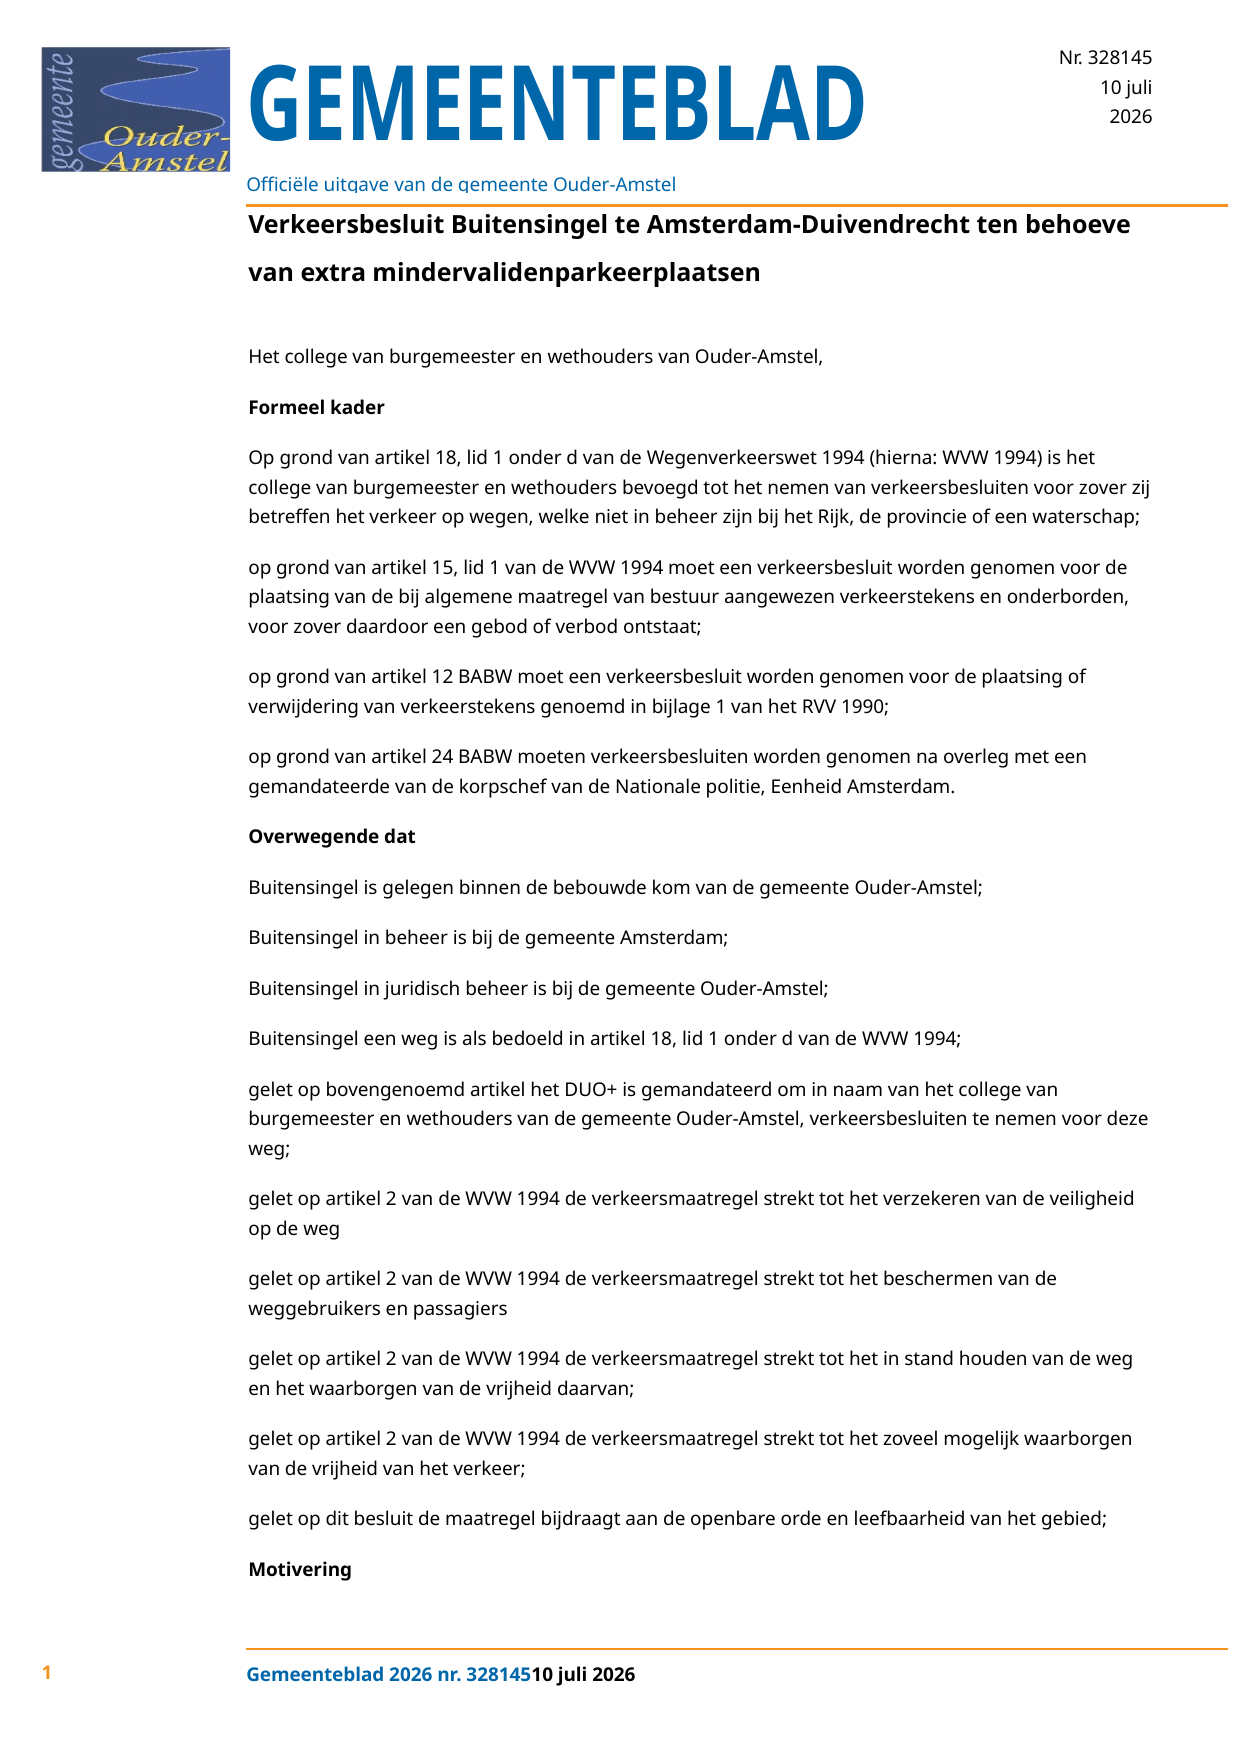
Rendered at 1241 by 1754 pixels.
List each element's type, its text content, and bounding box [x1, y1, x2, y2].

text Op grond van artikel 18, lid 1 onder d van de Wegenverkeerswet 1994 (hierna: WVW 1994) is het college van burgemeester en wethouders bevoegd tot het nemen van verkeersbesluiten voor zover zij betreffen het verkeer op wegen, welke niet in beheer zijn bij het Rijk, de provincie of een waterschap; [248, 444, 1152, 529]
text op grond van artikel 12 BABW moet een verkeersbesluit worden genomen voor de plaatsing of verwijdering van verkeerstekens genoemd in bijlage 1 van het RVV 1990; [248, 664, 1152, 719]
text Formeel kader [248, 394, 1152, 420]
text Buitensingel is gelegen binnen de bebouwde kom van de gemeente Ouder-Amstel; [248, 874, 1152, 900]
text gelet op artikel 2 van de WVW 1994 de verkeersmaatregel strekt tot het in stand houden van de weg en het waarborgen van de vrijheid daarvan; [248, 1345, 1152, 1401]
text gelet op artikel 2 van de WVW 1994 de verkeersmaatregel strekt tot het zoveel mogelijk waarborgen van de vrijheid van het verkeer; [248, 1425, 1152, 1481]
text op grond van artikel 15, lid 1 van de WVW 1994 moet een verkeersbesluit worden genomen voor de plaatsing van de bij algemene maatregel van bestuur aangewezen verkeerstekens en onderborden, voor zover daardoor een gebod of verbod ontstaat; [248, 554, 1152, 639]
text Overwegende dat [248, 824, 1152, 849]
text op grond van artikel 24 BABW moeten verkeersbesluiten worden genomen na overleg met een gemandateerde van de korpschef van de Nationale politie, Eenheid Amsterdam. [248, 744, 1152, 799]
text gelet op dit besluit de maatregel bijdraagt aan de openbare orde en leefbaarheid van het gebied; [248, 1505, 1152, 1531]
text Verkeersbesluit Buitensingel te Amsterdam-Duivendrecht ten behoeve van extra mindervalidenparkeerplaatsen [248, 207, 1152, 288]
text gelet op bovengenoemd artikel het DUO+ is gemandateerd om in naam van het college van burgemeester en wethouders van de gemeente Ouder-Amstel, verkeersbesluiten te nemen voor deze weg; [248, 1076, 1152, 1161]
text gelet op artikel 2 van de WVW 1994 de verkeersmaatregel strekt tot het verzekeren van de veiligheid op de weg [248, 1185, 1152, 1241]
text Buitensingel een weg is als bedoeld in artikel 18, lid 1 onder d van de WVW 1994; [248, 1025, 1152, 1051]
text Het college van burgemeester en wethouders van Ouder-Amstel, [248, 344, 1152, 369]
picture [41, 47, 231, 172]
text gelet op artikel 2 van de WVW 1994 de verkeersmaatregel strekt tot het beschermen van de weggebruikers en passagiers [248, 1265, 1152, 1321]
text Buitensingel in juridisch beheer is bij de gemeente Ouder-Amstel; [248, 975, 1152, 1001]
text Motivering [248, 1556, 1152, 1581]
text Buitensingel in beheer is bij de gemeente Amsterdam; [248, 924, 1152, 950]
